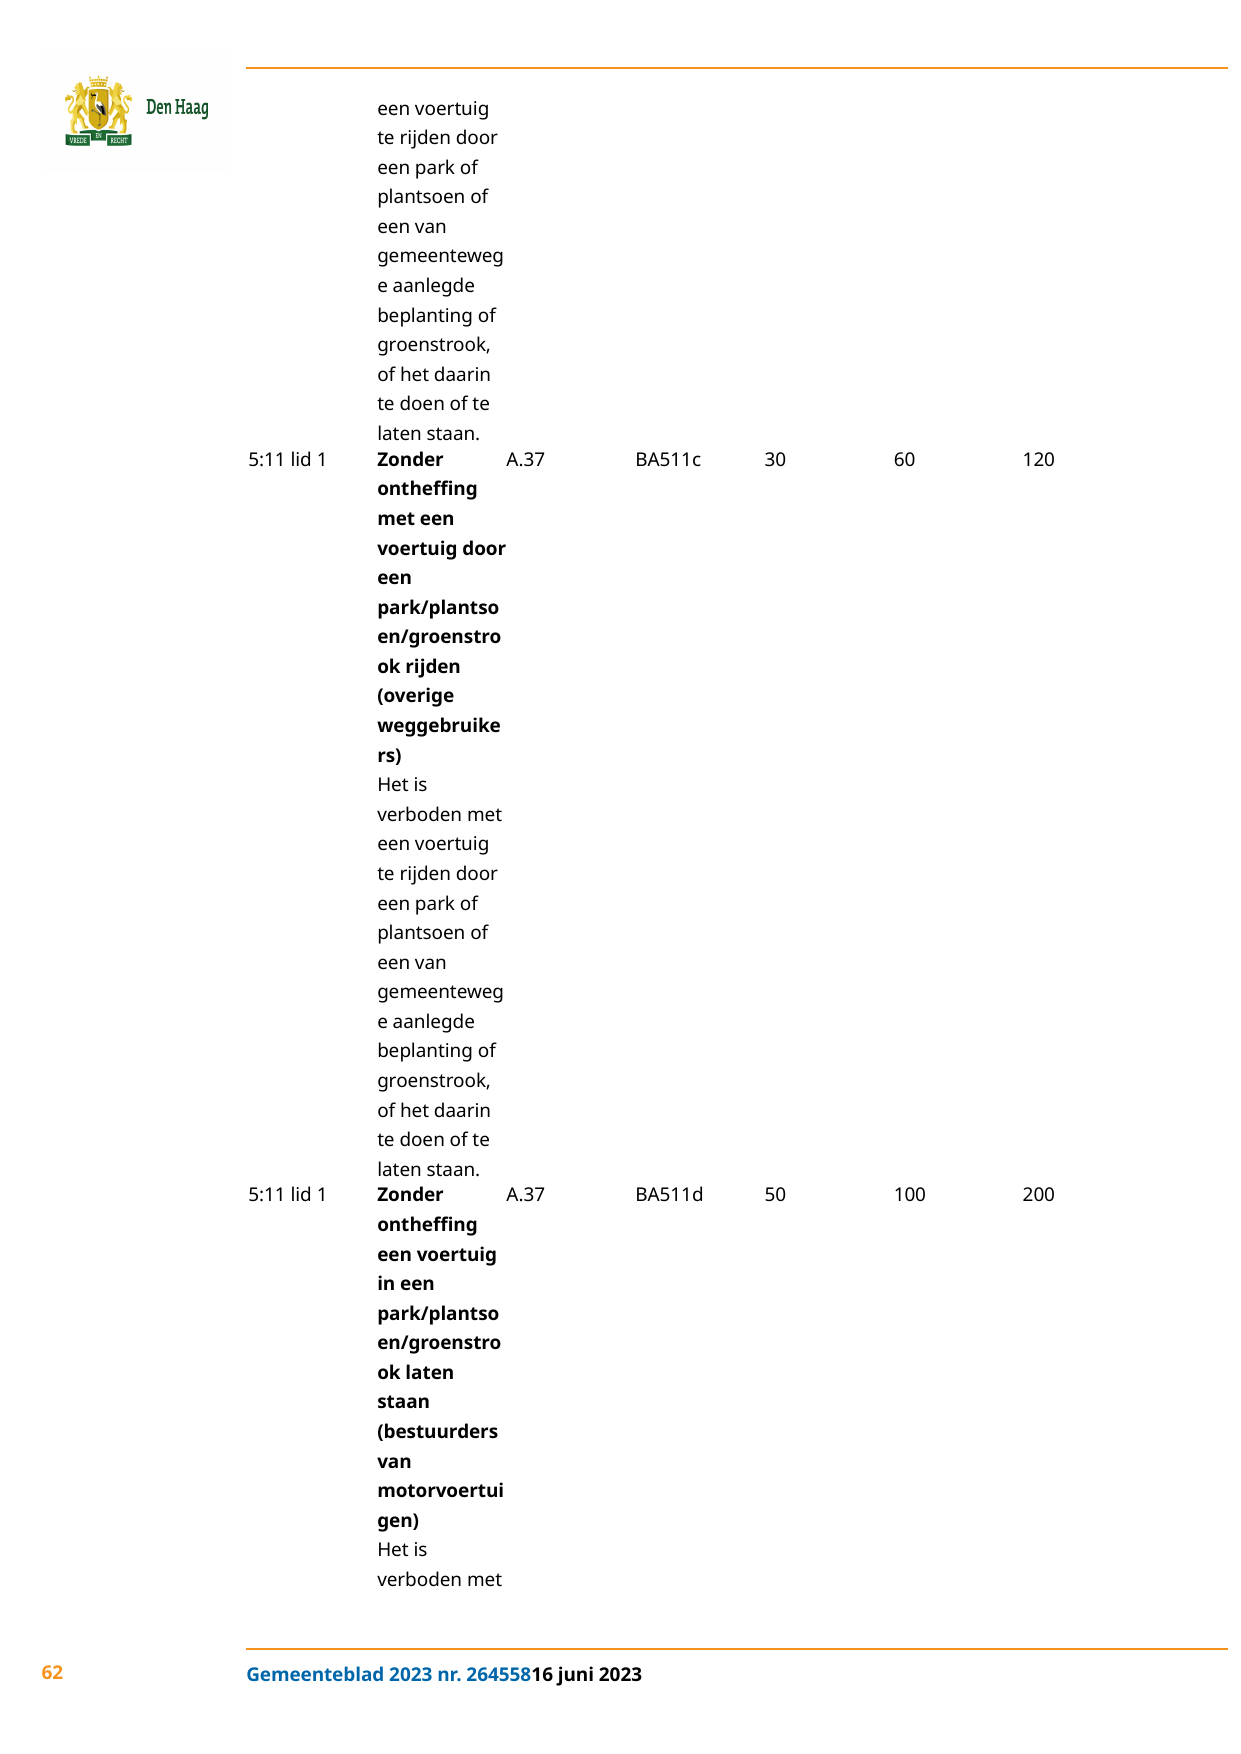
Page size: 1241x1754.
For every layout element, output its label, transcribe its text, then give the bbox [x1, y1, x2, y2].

table_cell 100 [894, 1182, 1022, 1592]
table_cell 200 [1023, 1182, 1152, 1592]
table_cell 30 [764, 446, 893, 1182]
table_cell BA511c [635, 446, 764, 1182]
table_cell A.37 [506, 1182, 635, 1592]
table_cell [894, 95, 1022, 446]
table_cell 5:11 lid 1 [248, 1182, 377, 1592]
table_cell [635, 95, 764, 446]
table_cell [764, 95, 893, 446]
table_cell [1023, 95, 1152, 446]
table_cell Zonder ontheffing een voertuig in een park/plantsoen/groenstrook laten staan (bestuurders van motorvoertuigen) Het is verboden met [377, 1182, 506, 1592]
table_cell 5:11 lid 1 [248, 446, 377, 1182]
table_cell 120 [1023, 446, 1152, 1182]
table_cell [248, 95, 377, 446]
table_cell 50 [764, 1182, 893, 1592]
picture [41, 47, 231, 172]
table_cell A.37 [506, 446, 635, 1182]
table_cell 60 [894, 446, 1022, 1182]
table_cell Zonder ontheffing met een voertuig door een park/plantsoen/groenstrook rijden (overige weggebruikers) Het is verboden met een voertuig te rijden door een park of plantsoen of een van gemeentewege aanlegde beplanting of groenstrook, of het daarin te doen of te laten staan. [377, 446, 506, 1182]
table_cell BA511d [635, 1182, 764, 1592]
table_cell [506, 95, 635, 446]
table_cell een voertuig te rijden door een park of plantsoen of een van gemeentewege aanlegde beplanting of groenstrook, of het daarin te doen of te laten staan. [377, 95, 506, 446]
